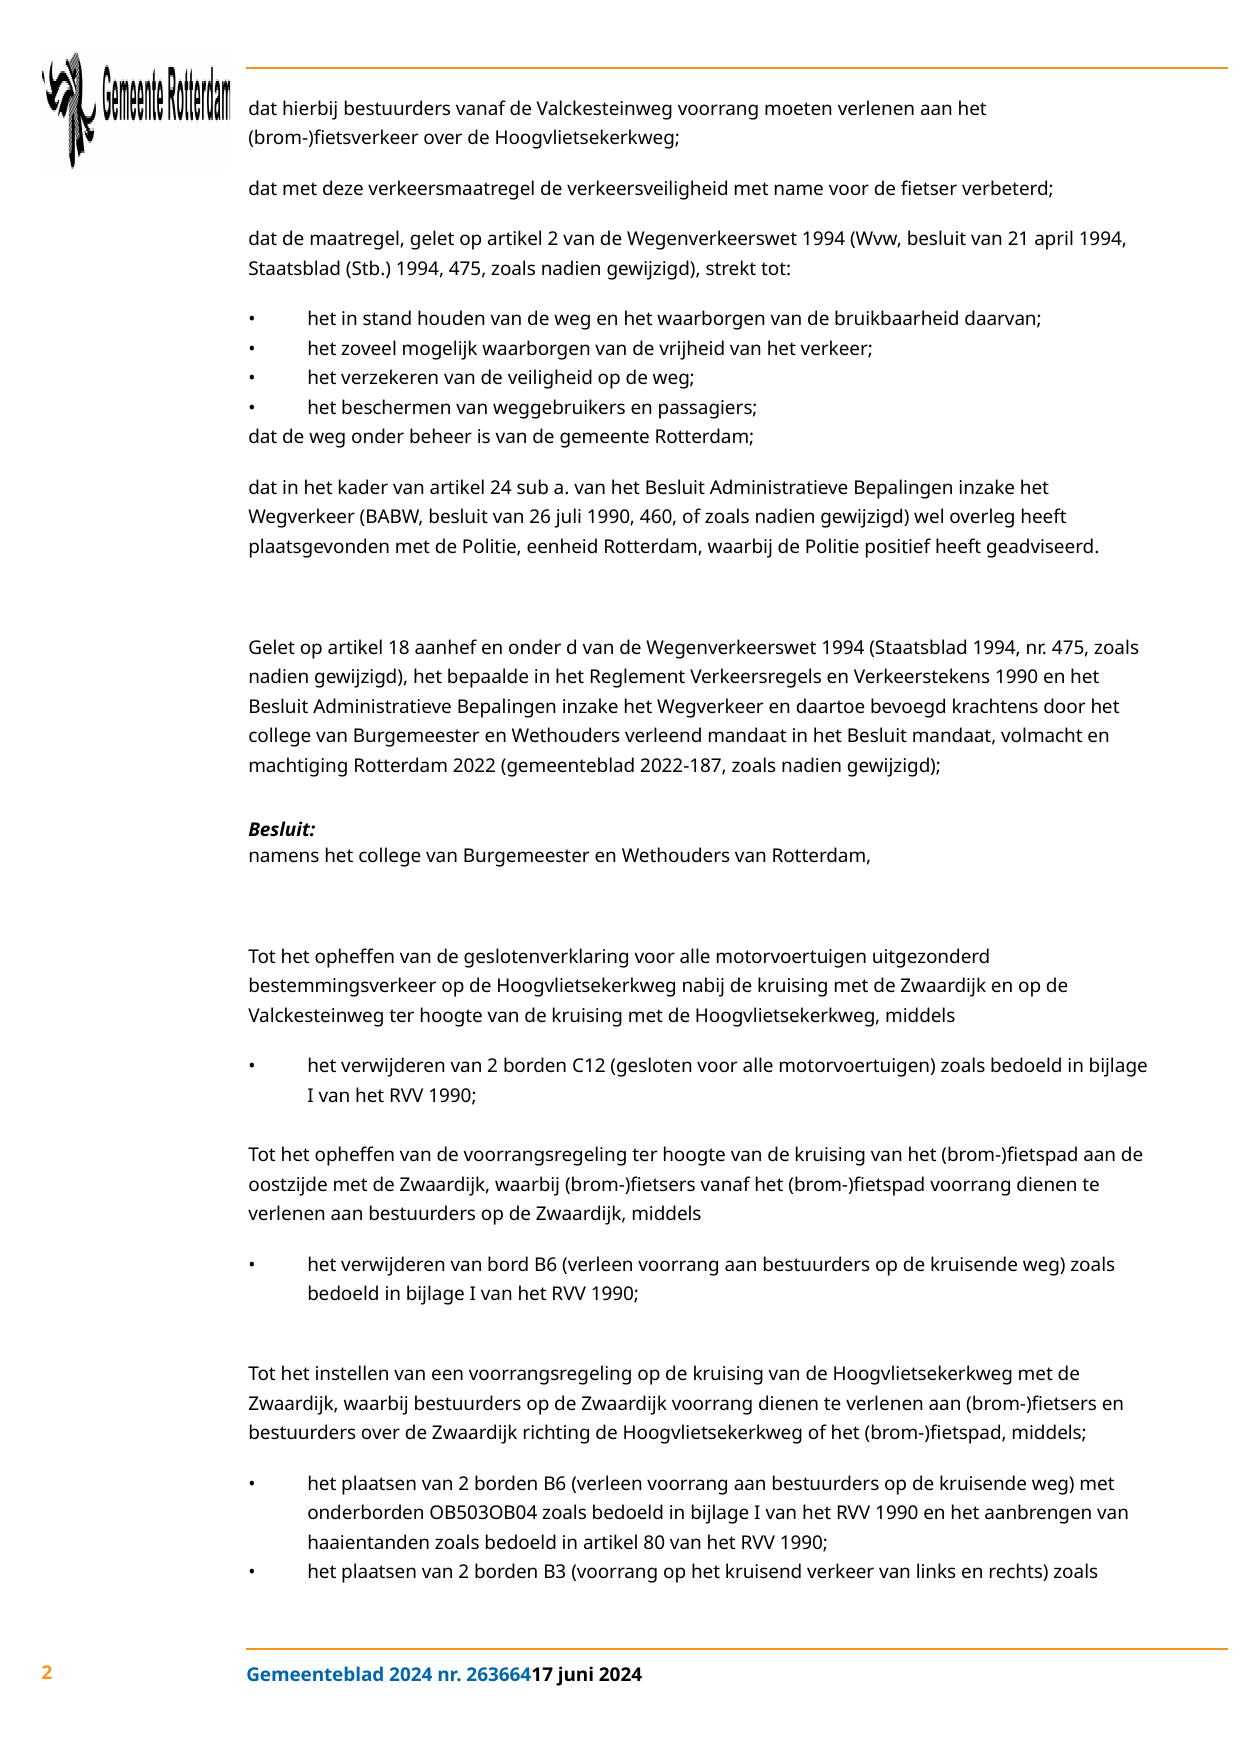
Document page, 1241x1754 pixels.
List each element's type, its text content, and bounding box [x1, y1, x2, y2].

list het plaatsen van 2 borden B6 (verleen voorrang aan bestuurders op de kruisende weg) met onderborden OB503OB04 zoals bedoeld in bijlage I van het RVV 1990 en het aanbrengen van haaientanden zoals bedoeld in artikel 80 van het RVV 1990; [248, 1470, 1152, 1555]
text dat met deze verkeersmaatregel de verkeersveiligheid met name voor de fietser verbeterd; [248, 175, 1152, 201]
text Tot het opheffen van de voorrangsregeling ter hoogte van de kruising van het (brom-)fietspad aan de oostzijde met de Zwaardijk, waarbij (brom-)fietsers vanaf het (brom-)fietspad voorrang dienen te verlenen aan bestuurders op de Zwaardijk, middels [248, 1141, 1152, 1226]
list het verzekeren van de veiligheid op de weg; [248, 364, 1152, 390]
text dat de maatregel, gelet op artikel 2 van de Wegenverkeerswet 1994 (Wvw, besluit van 21 april 1994, Staatsblad (Stb.) 1994, 475, zoals nadien gewijzigd), strekt tot: [248, 225, 1152, 281]
picture [41, 47, 231, 172]
text dat de weg onder beheer is van de gemeente Rotterdam; [248, 423, 1152, 449]
text namens het college van Burgemeester en Wethouders van Rotterdam, [248, 842, 1152, 868]
text Gelet op artikel 18 aanhef en onder d van de Wegenverkeerswet 1994 (Staatsblad 1994, nr. 475, zoals nadien gewijzigd), het bepaalde in het Reglement Verkeersregels en Verkeerstekens 1990 en het Besluit Administratieve Bepalingen inzake het Wegverkeer en daartoe bevoegd krachtens door het college van Burgemeester en Wethouders verleend mandaat in het Besluit mandaat, volmacht en machtiging Rotterdam 2022 (gemeenteblad 2022-187, zoals nadien gewijzigd); [248, 634, 1152, 778]
list het verwijderen van 2 borden C12 (gesloten voor alle motorvoertuigen) zoals bedoeld in bijlage I van het RVV 1990; [248, 1052, 1152, 1108]
list het plaatsen van 2 borden B3 (voorrang op het kruisend verkeer van links en rechts) zoals [248, 1559, 1152, 1584]
list het verwijderen van bord B6 (verleen voorrang aan bestuurders op de kruisende weg) zoals bedoeld in bijlage I van het RVV 1990; [248, 1251, 1152, 1306]
text Tot het instellen van een voorrangsregeling op de kruising van de Hoogvlietsekerkweg met de Zwaardijk, waarbij bestuurders op de Zwaardijk voorrang dienen te verlenen aan (brom-)fietsers en bestuurders over de Zwaardijk richting de Hoogvlietsekerkweg of het (brom-)fietspad, middels; [248, 1360, 1152, 1445]
text dat hierbij bestuurders vanaf de Valckesteinweg voorrang moeten verlenen aan het (brom-)fietsverkeer over de Hoogvlietsekerkweg; [248, 95, 1152, 150]
text dat in het kader van artikel 24 sub a. van het Besluit Administratieve Bepalingen inzake het Wegverkeer (BABW, besluit van 26 juli 1990, 460, of zoals nadien gewijzigd) wel overleg heeft plaatsgevonden met de Politie, eenheid Rotterdam, waarbij de Politie positief heeft geadviseerd. [248, 474, 1152, 559]
list het zoveel mogelijk waarborgen van de vrijheid van het verkeer; [248, 335, 1152, 361]
text Besluit: [248, 816, 1152, 842]
list het in stand houden van de weg en het waarborgen van de bruikbaarheid daarvan; [248, 305, 1152, 331]
list het beschermen van weggebruikers en passagiers; [248, 394, 1152, 420]
text Tot het opheffen van de geslotenverklaring voor alle motorvoertuigen uitgezonderd bestemmingsverkeer op de Hoogvlietsekerkweg nabij de kruising met de Zwaardijk en op de Valckesteinweg ter hoogte van de kruising met de Hoogvlietsekerkweg, middels [248, 943, 1152, 1028]
